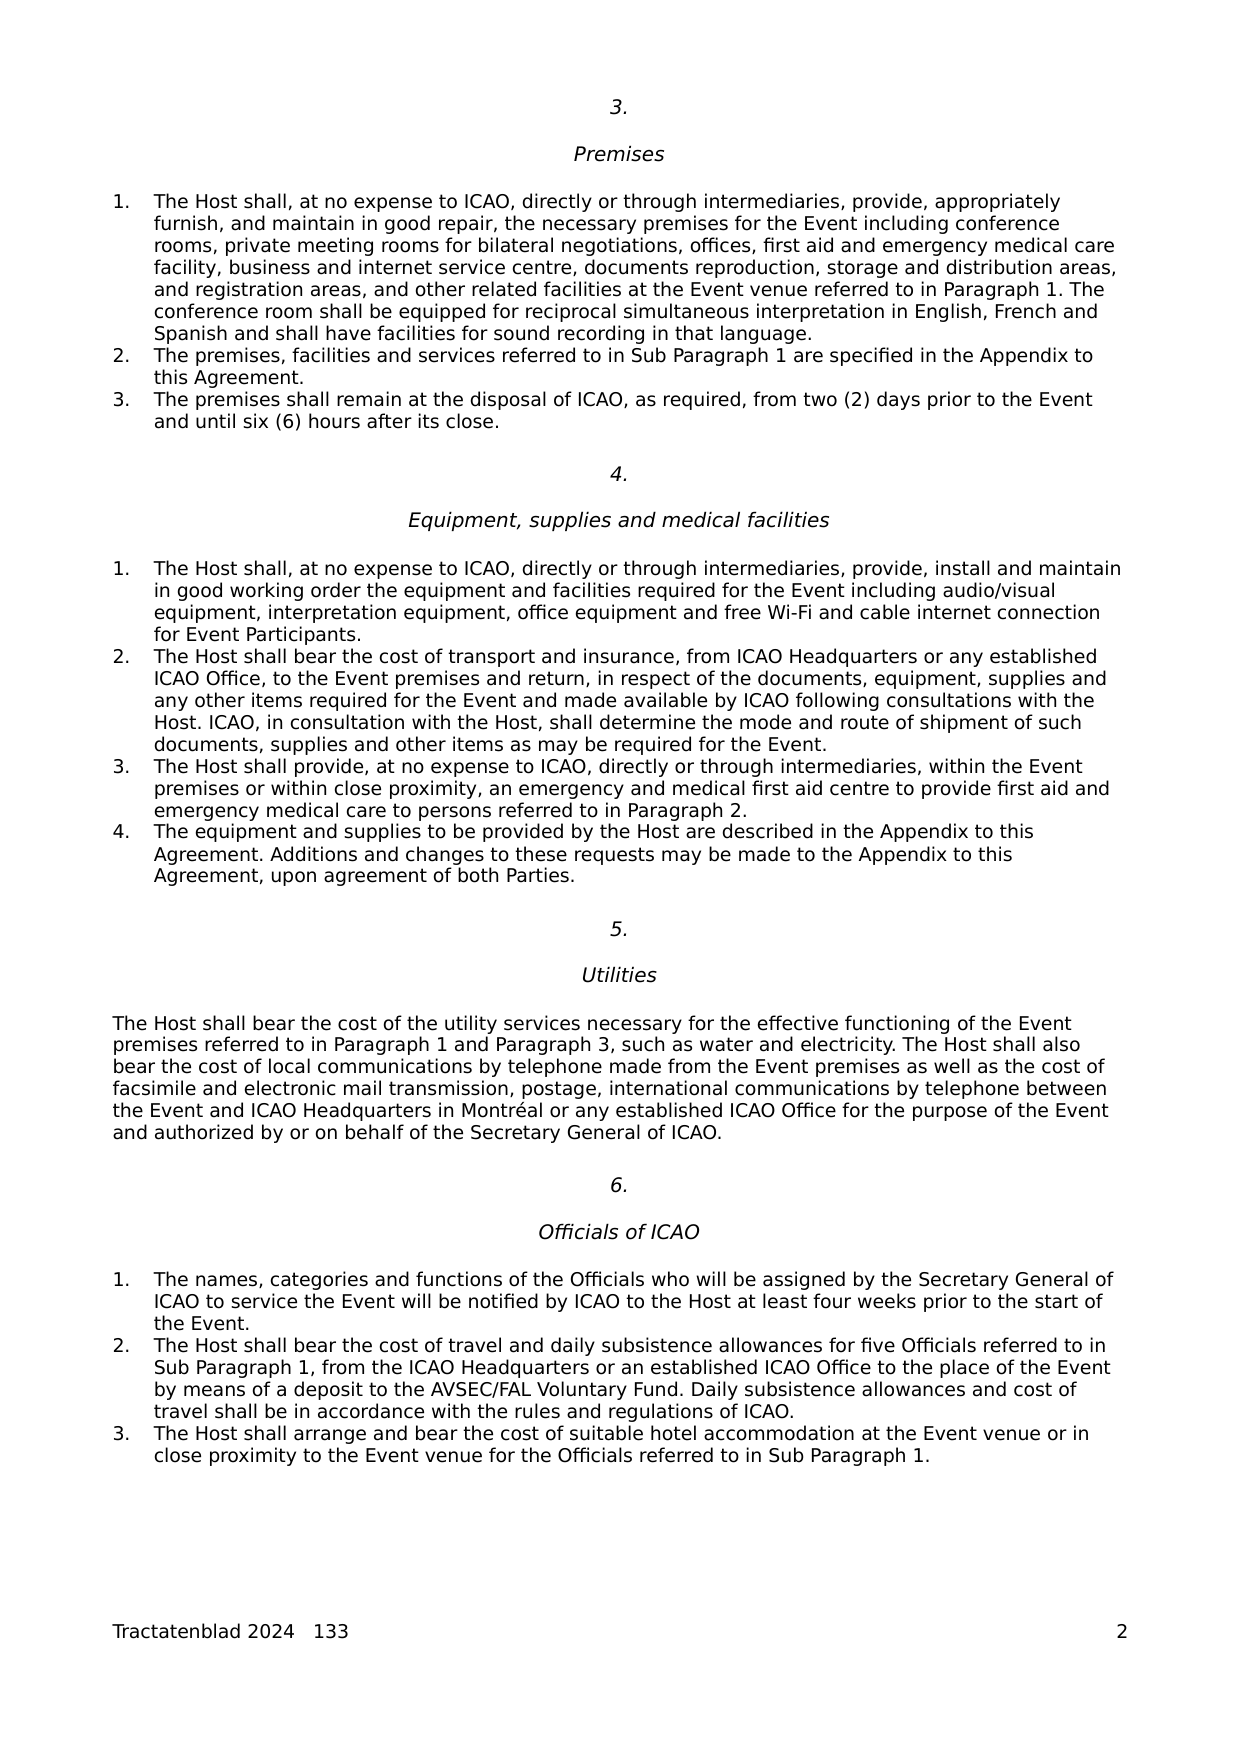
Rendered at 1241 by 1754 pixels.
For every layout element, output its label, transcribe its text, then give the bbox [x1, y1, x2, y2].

text 1. The Host shall, at no expense to ICAO, directly or through intermediaries, provide, install and maintain in good working order the equipment and facilities required for the Event including audio/visual equipment, interpretation equipment, office equipment and free Wi-Fi and cable internet connection for Event Participants. [112, 558, 1128, 646]
subtitle 6. Officials of ICAO [112, 1174, 1128, 1244]
text 2. The premises, facilities and services referred to in Sub Paragraph 1 are specified in the Appendix to this Agreement. [112, 345, 1128, 389]
text 3. The Host shall provide, at no expense to ICAO, directly or through intermediaries, within the Event premises or within close proximity, an emergency and medical first aid centre to provide first aid and emergency medical care to persons referred to in Paragraph 2. [112, 756, 1128, 821]
text 4. The equipment and supplies to be provided by the Host are described in the Appendix to this Agreement. Additions and changes to these requests may be made to the Appendix to this Agreement, upon agreement of both Parties. [112, 821, 1128, 887]
text 3. The premises shall remain at the disposal of ICAO, as required, from two (2) days prior to the Event and until six (6) hours after its close. [112, 389, 1128, 433]
text 1. The Host shall, at no expense to ICAO, directly or through intermediaries, provide, appropriately furnish, and maintain in good repair, the necessary premises for the Event including conference rooms, private meeting rooms for bilateral negotiations, offices, first aid and emergency medical care facility, business and internet service centre, documents reproduction, storage and distribution areas, and registration areas, and other related facilities at the Event venue referred to in Paragraph 1. The conference room shall be equipped for reciprocal simultaneous interpretation in English, French and Spanish and shall have facilities for sound recording in that language. [112, 191, 1128, 345]
text 2. The Host shall bear the cost of travel and daily subsistence allowances for five Officials referred to in Sub Paragraph 1, from the ICAO Headquarters or an established ICAO Office to the place of the Event by means of a deposit to the AVSEC/FAL Voluntary Fund. Daily subsistence allowances and cost of travel shall be in accordance with the rules and regulations of ICAO. [112, 1335, 1128, 1423]
text 1. The names, categories and functions of the Officials who will be assigned by the Secretary General of ICAO to service the Event will be notified by ICAO to the Host at least four weeks prior to the start of the Event. [112, 1269, 1128, 1335]
subtitle 5. Utilities [112, 917, 1128, 987]
text 2. The Host shall bear the cost of transport and insurance, from ICAO Headquarters or any established ICAO Office, to the Event premises and return, in respect of the documents, equipment, supplies and any other items required for the Event and made available by ICAO following consultations with the Host. ICAO, in consultation with the Host, shall determine the mode and route of shipment of such documents, supplies and other items as may be required for the Event. [112, 646, 1128, 756]
subtitle 4. Equipment, supplies and medical facilities [112, 463, 1128, 533]
text 3. The Host shall arrange and bear the cost of suitable hotel accommodation at the Event venue or in close proximity to the Event venue for the Officials referred to in Sub Paragraph 1. [112, 1423, 1128, 1467]
subtitle 3. Premises [112, 96, 1128, 166]
text The Host shall bear the cost of the utility services necessary for the effective functioning of the Event premises referred to in Paragraph 1 and Paragraph 3, such as water and electricity. The Host shall also bear the cost of local communications by telephone made from the Event premises as well as the cost of facsimile and electronic mail transmission, postage, international communications by telephone between the Event and ICAO Headquarters in Montréal or any established ICAO Office for the purpose of the Event and authorized by or on behalf of the Secretary General of ICAO. [112, 1012, 1128, 1144]
